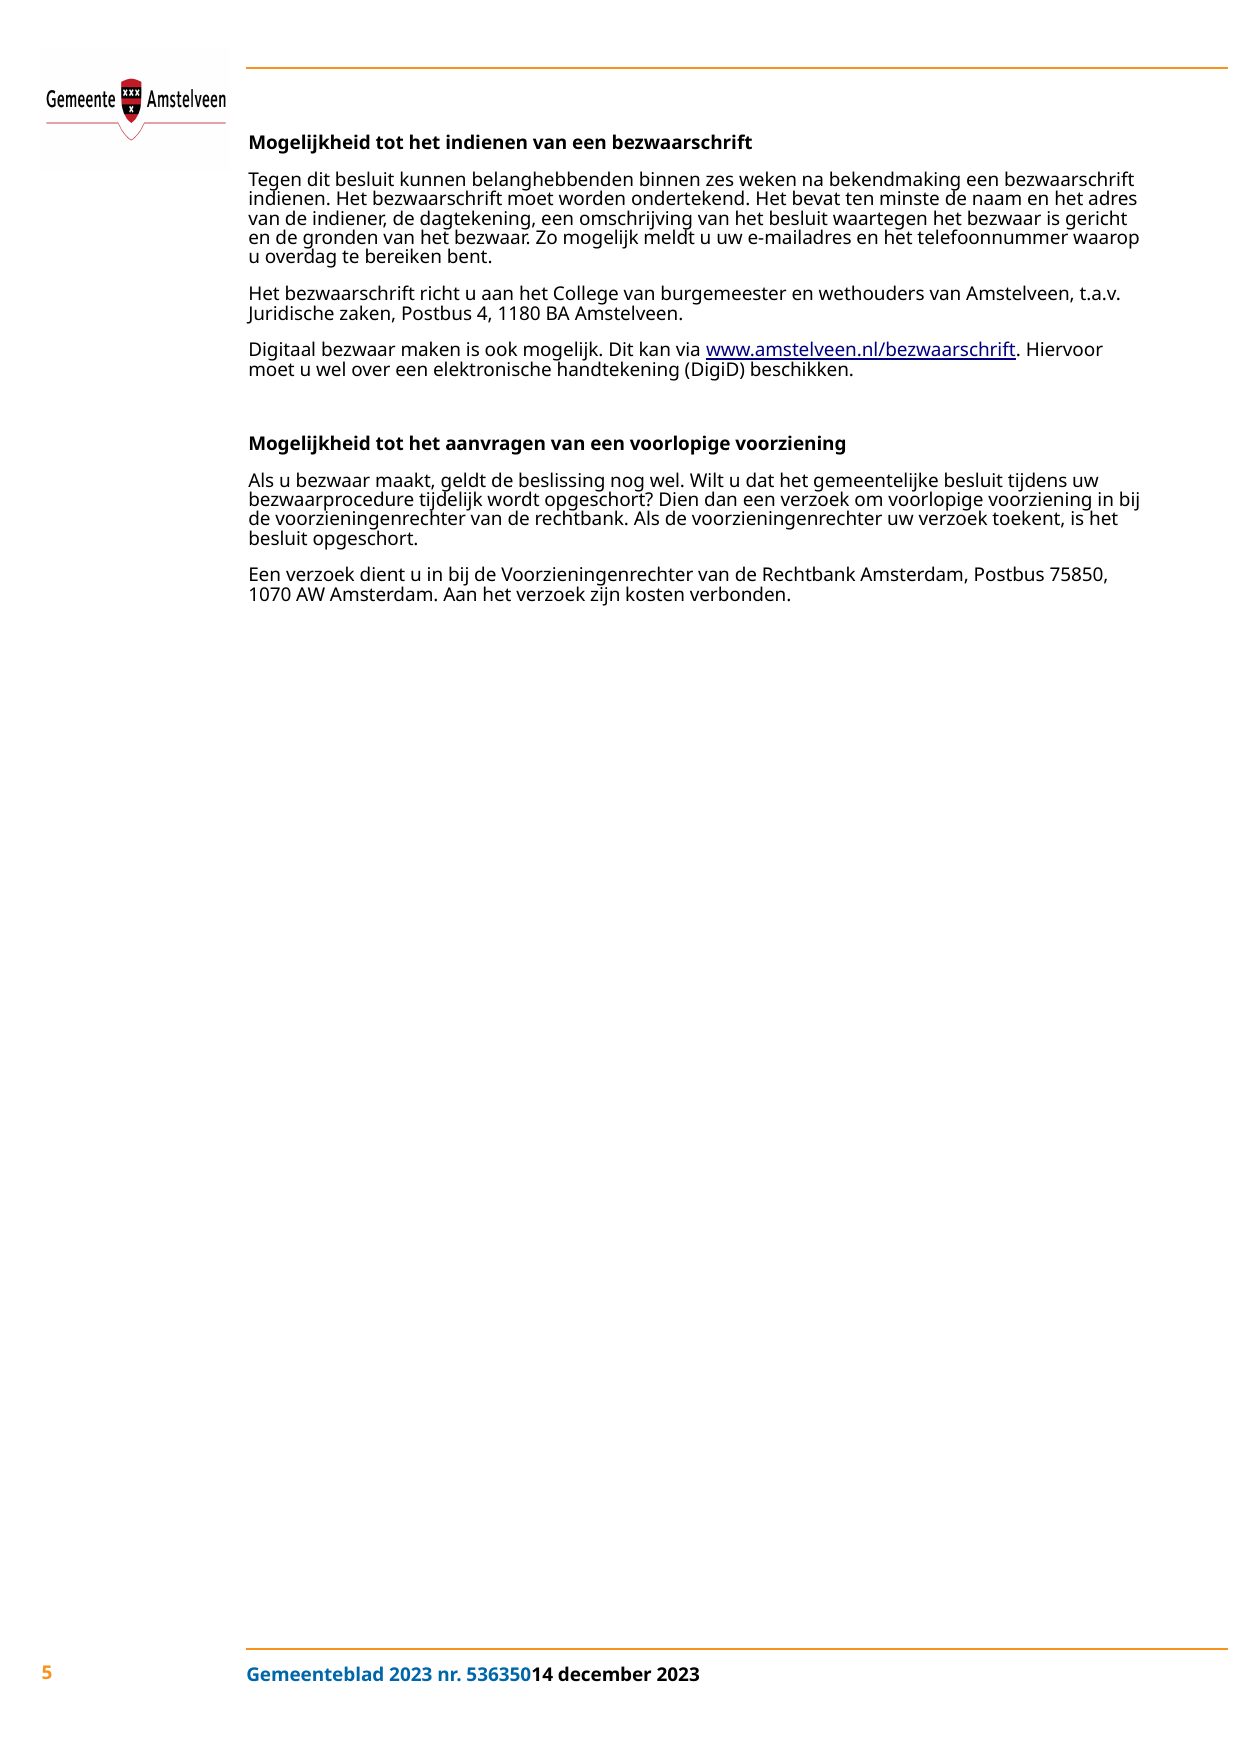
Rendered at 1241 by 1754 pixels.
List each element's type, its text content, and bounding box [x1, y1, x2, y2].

picture [41, 47, 231, 172]
text Het bezwaarschrift richt u aan het College van burgemeester en wethouders van Amstelveen, t.a.v. Juridische zaken, Postbus 4, 1180 BA Amstelveen. [248, 285, 1152, 324]
text Mogelijkheid tot het aanvragen van een voorlopige voorziening [248, 435, 1152, 454]
text Digitaal bezwaar maken is ook mogelijk. Dit kan via www.amstelveen.nl/bezwaarschrift. Hiervoor moet u wel over een elektronische handtekening (DigiD) beschikken. [248, 341, 1152, 380]
text Mogelijkheid tot het indienen van een bezwaarschrift [248, 134, 1152, 153]
text Een verzoek dient u in bij de Voorzieningenrechter van de Rechtbank Amsterdam, Postbus 75850, 1070 AW Amsterdam. Aan het verzoek zijn kosten verbonden. [248, 566, 1152, 605]
text Als u bezwaar maakt, geldt de beslissing nog wel. Wilt u dat het gemeentelijke besluit tijdens uw bezwaarprocedure tijdelijk wordt opgeschort? Dien dan een verzoek om voorlopige voorziening in bij de voorzieningenrechter van de rechtbank. Als de voorzieningenrechter uw verzoek toekent, is het besluit opgeschort. [248, 472, 1152, 549]
text Tegen dit besluit kunnen belanghebbenden binnen zes weken na bekendmaking een bezwaarschrift indienen. Het bezwaarschrift moet worden ondertekend. Het bevat ten minste de naam en het adres van de indiener, de dagtekening, een omschrijving van het besluit waartegen het bezwaar is gericht en de gronden van het bezwaar. Zo mogelijk meldt u uw e-mailadres en het telefoonnummer waarop u overdag te bereiken bent. [248, 171, 1152, 267]
